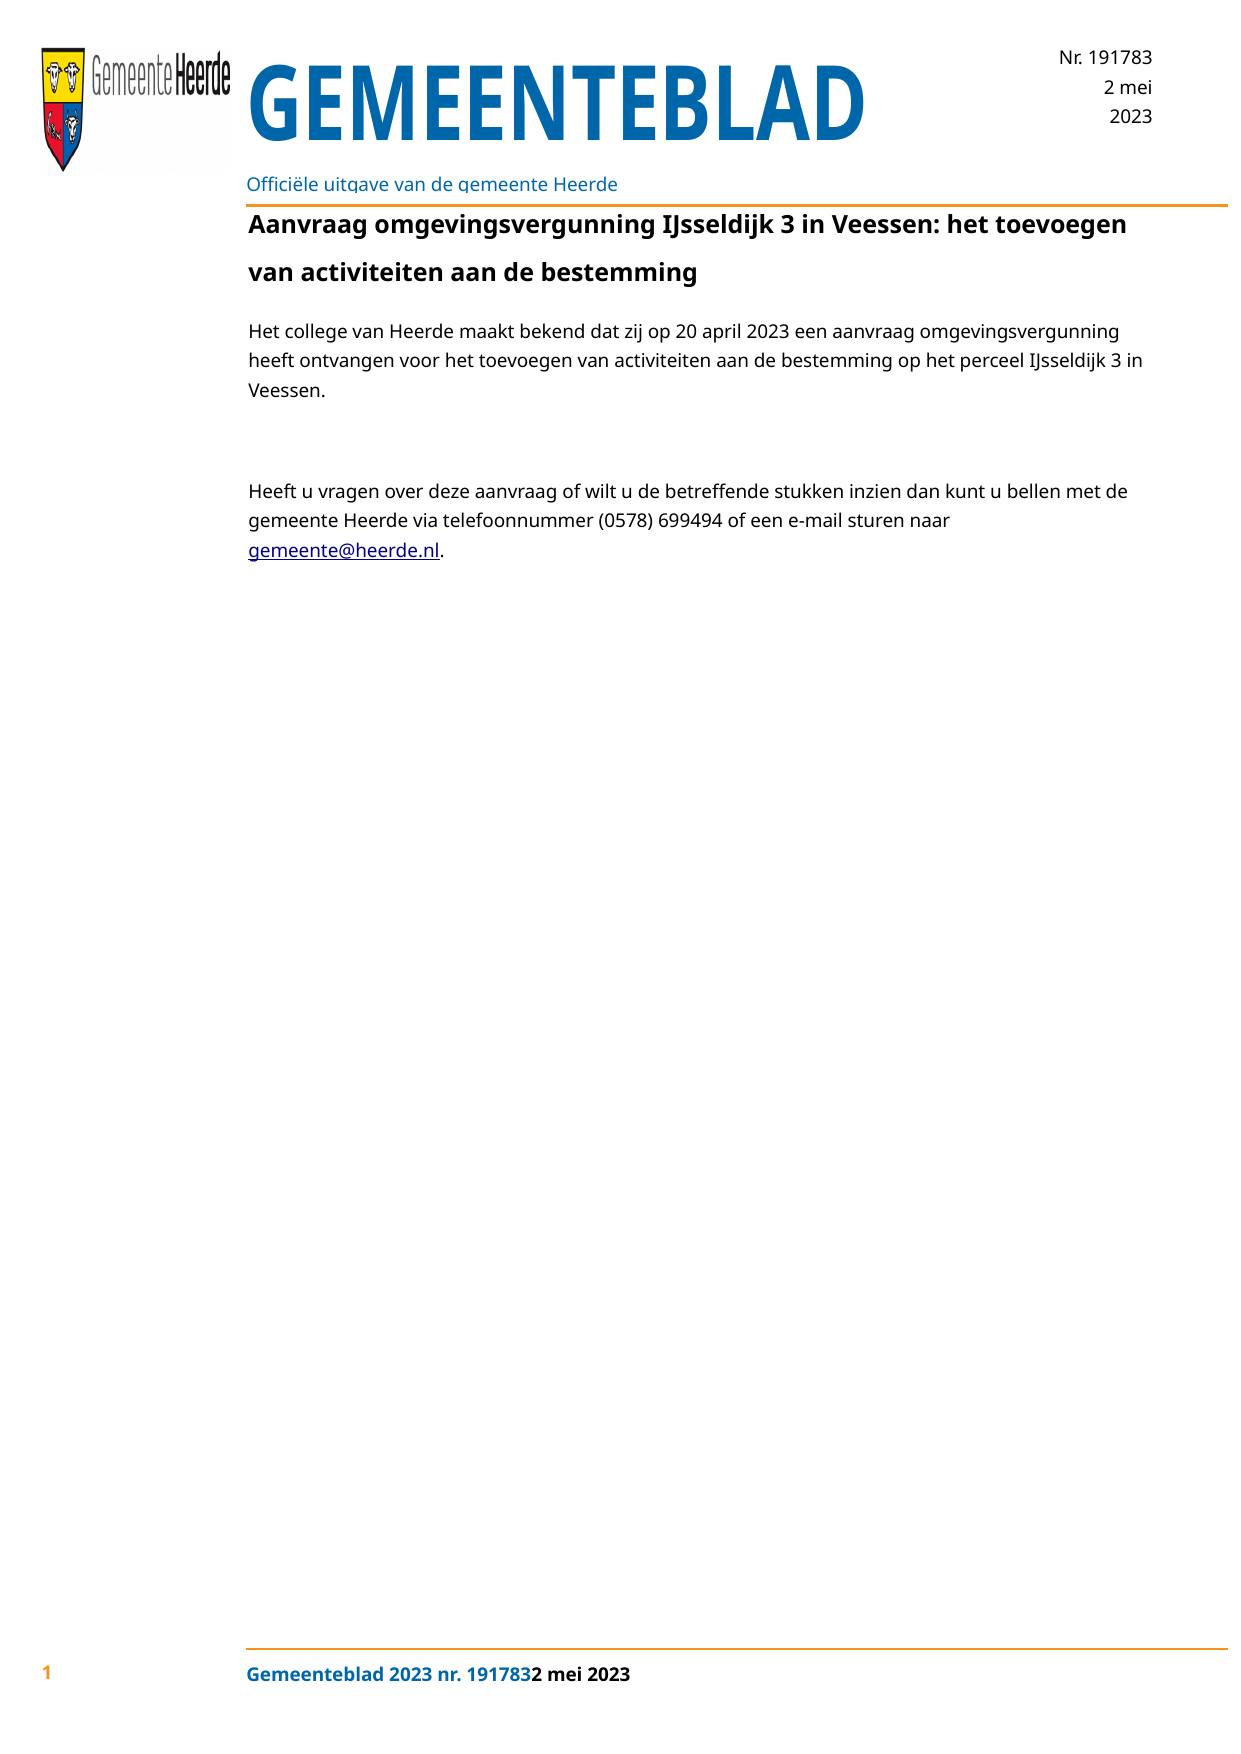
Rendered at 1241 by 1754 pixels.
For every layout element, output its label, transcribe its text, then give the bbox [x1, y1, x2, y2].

text Heeft u vragen over deze aanvraag of wilt u de betreffende stukken inzien dan kunt u bellen met de gemeente Heerde via telefoonnummer (0578) 699494 of een e-mail sturen naar gemeente@heerde.nl. [248, 478, 1152, 563]
text Aanvraag omgevingsvergunning IJsseldijk 3 in Veessen: het toevoegen van activiteiten aan de bestemming [248, 207, 1152, 288]
text Het college van Heerde maakt bekend dat zij op 20 april 2023 een aanvraag omgevingsvergunning heeft ontvangen voor het toevoegen van activiteiten aan de bestemming op het perceel IJsseldijk 3 in Veessen. [248, 318, 1152, 403]
picture [41, 47, 231, 172]
